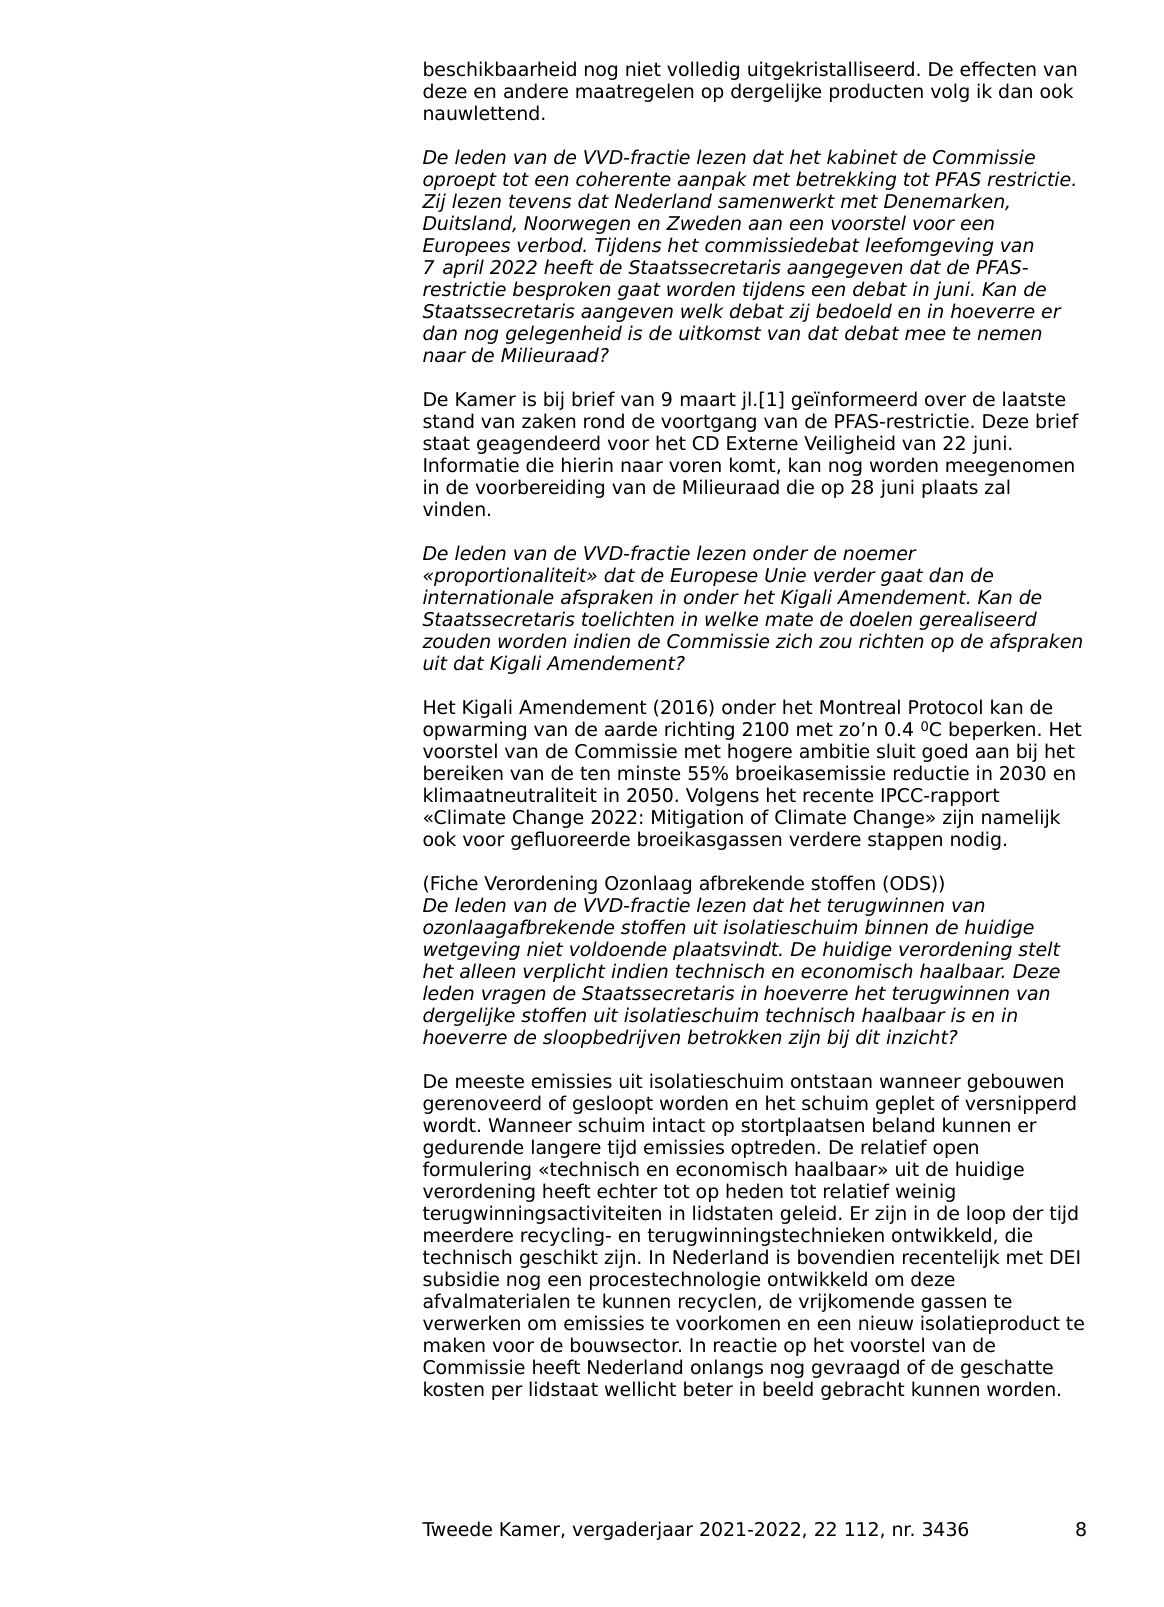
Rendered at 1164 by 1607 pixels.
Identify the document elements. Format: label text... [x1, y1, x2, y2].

text De leden van de VVD-fractie lezen onder de noemer «proportionaliteit» dat de Europese Unie verder gaat dan de internationale afspraken in onder het Kigali Amendement. Kan de Staatssecretaris toelichten in welke mate de doelen gerealiseerd zouden worden indien de Commissie zich zou richten op de afspraken uit dat Kigali Amendement? [422, 543, 1087, 675]
text (Fiche Verordening Ozonlaag afbrekende stoffen (ODS)) [422, 873, 1087, 895]
text De leden van de VVD-fractie lezen dat het terugwinnen van ozonlaagafbrekende stoffen uit isolatieschuim binnen de huidige wetgeving niet voldoende plaatsvindt. De huidige verordening stelt het alleen verplicht indien technisch en economisch haalbaar. Deze leden vragen de Staatssecretaris in hoeverre het terugwinnen van dergelijke stoffen uit isolatieschuim technisch haalbaar is en in hoeverre de sloopbedrijven betrokken zijn bij dit inzicht? [422, 895, 1087, 1049]
text De meeste emissies uit isolatieschuim ontstaan wanneer gebouwen gerenoveerd of gesloopt worden en het schuim geplet of versnipperd wordt. Wanneer schuim intact op stortplaatsen beland kunnen er gedurende langere tijd emissies optreden. De relatief open formulering «technisch en economisch haalbaar» uit de huidige verordening heeft echter tot op heden tot relatief weinig terugwinningsactiviteiten in lidstaten geleid. Er zijn in de loop der tijd meerdere recycling- en terugwinningstechnieken ontwikkeld, die technisch geschikt zijn. In Nederland is bovendien recentelijk met DEI subsidie nog een procestechnologie ontwikkeld om deze afvalmaterialen te kunnen recyclen, de vrijkomende gassen te verwerken om emissies te voorkomen en een nieuw isolatieproduct te maken voor de bouwsector. In reactie op het voorstel van de Commissie heeft Nederland onlangs nog gevraagd of de geschatte kosten per lidstaat wellicht beter in beeld gebracht kunnen worden. [422, 1071, 1087, 1401]
text Het Kigali Amendement (2016) onder het Montreal Protocol kan de opwarming van de aarde richting 2100 met zo’n 0.4 0C beperken. Het voorstel van de Commissie met hogere ambitie sluit goed aan bij het bereiken van de ten minste 55% broeikasemissie reductie in 2030 en klimaatneutraliteit in 2050. Volgens het recente IPCC-rapport «Climate Change 2022: Mitigation of Climate Change» zijn namelijk ook voor gefluoreerde broeikasgassen verdere stappen nodig. [422, 697, 1087, 851]
text De leden van de VVD-fractie lezen dat het kabinet de Commissie oproept tot een coherente aanpak met betrekking tot PFAS restrictie. Zij lezen tevens dat Nederland samenwerkt met Denemarken, Duitsland, Noorwegen en Zweden aan een voorstel voor een Europees verbod. Tijdens het commissiedebat leefomgeving van 7 april 2022 heeft de Staatssecretaris aangegeven dat de PFAS-restrictie besproken gaat worden tijdens een debat in juni. Kan de Staatssecretaris aangeven welk debat zij bedoeld en in hoeverre er dan nog gelegenheid is de uitkomst van dat debat mee te nemen naar de Milieuraad? [422, 147, 1087, 367]
text beschikbaarheid nog niet volledig uitgekristalliseerd. De effecten van deze en andere maatregelen op dergelijke producten volg ik dan ook nauwlettend. [422, 59, 1087, 125]
text De Kamer is bij brief van 9 maart jl.[1] geïnformeerd over de laatste stand van zaken rond de voortgang van de PFAS-restrictie. Deze brief staat geagendeerd voor het CD Externe Veiligheid van 22 juni. Informatie die hierin naar voren komt, kan nog worden meegenomen in de voorbereiding van de Milieuraad die op 28 juni plaats zal vinden. [422, 389, 1087, 521]
